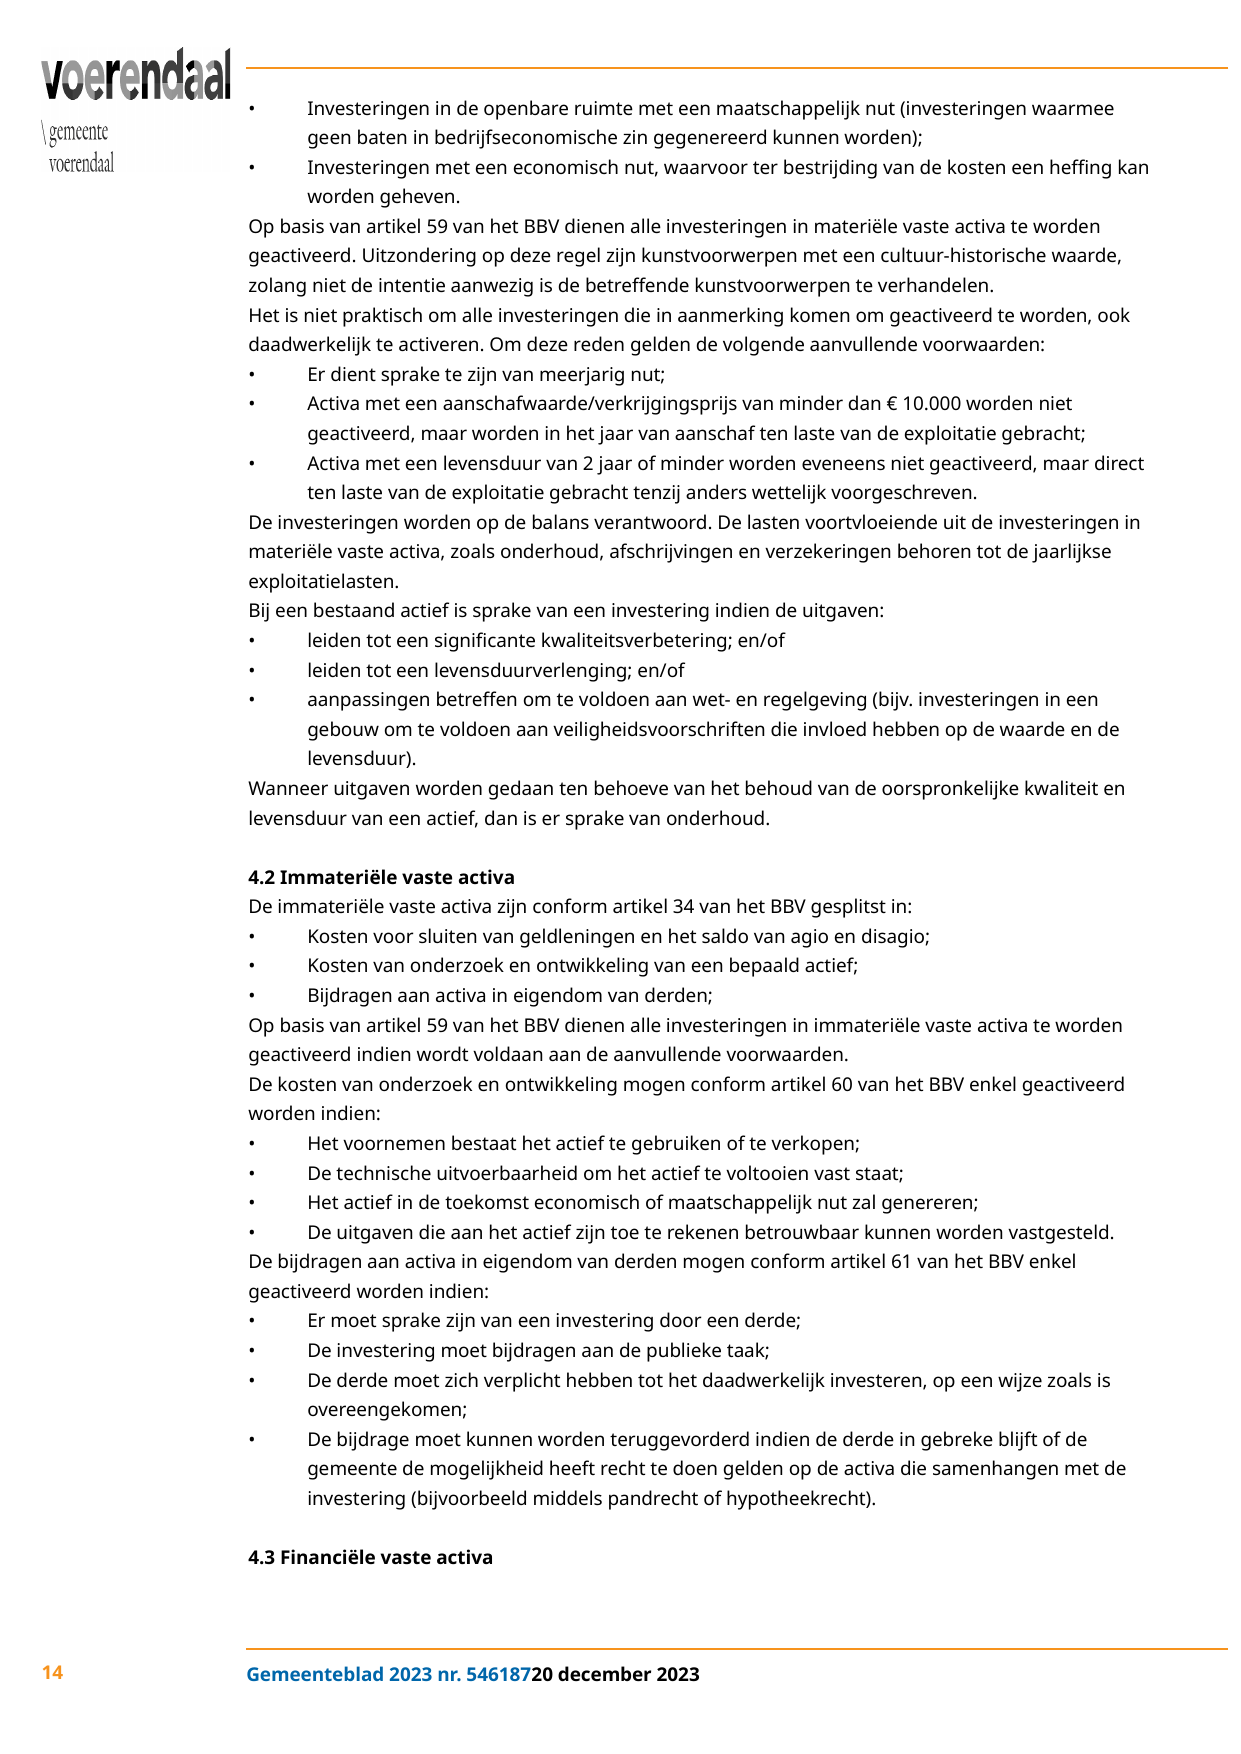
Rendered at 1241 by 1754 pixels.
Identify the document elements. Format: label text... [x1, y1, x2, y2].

picture [41, 47, 231, 172]
text De bijdragen aan activa in eigendom van derden mogen conform artikel 61 van het BBV enkel geactiveerd worden indien: [248, 1248, 1152, 1304]
text De kosten van onderzoek en ontwikkeling mogen conform artikel 60 van het BBV enkel geactiveerd worden indien: [248, 1071, 1152, 1126]
list Activa met een aanschafwaarde/verkrijgingsprijs van minder dan € 10.000 worden niet geactiveerd, maar worden in het jaar van aanschaf ten laste van de exploitatie gebracht; [248, 391, 1152, 446]
text Op basis van artikel 59 van het BBV dienen alle investeringen in materiële vaste activa te worden geactiveerd. Uitzondering op deze regel zijn kunstvoorwerpen met een cultuur-historische waarde, zolang niet de intentie aanwezig is de betreffende kunstvoorwerpen te verhandelen. [248, 213, 1152, 298]
text 4.2 Immateriële vaste activa [248, 864, 1152, 890]
text 4.3 Financiële vaste activa [248, 1544, 1152, 1570]
list Kosten voor sluiten van geldleningen en het saldo van agio en disagio; [248, 923, 1152, 949]
text Wanneer uitgaven worden gedaan ten behoeve van het behoud van de oorspronkelijke kwaliteit en levensduur van een actief, dan is er sprake van onderhoud. [248, 775, 1152, 831]
list leiden tot een levensduurverlenging; en/of [248, 657, 1152, 683]
text Op basis van artikel 59 van het BBV dienen alle investeringen in immateriële vaste activa te worden geactiveerd indien wordt voldaan aan de aanvullende voorwaarden. [248, 1012, 1152, 1067]
list De technische uitvoerbaarheid om het actief te voltooien vast staat; [248, 1160, 1152, 1186]
text De immateriële vaste activa zijn conform artikel 34 van het BBV gesplitst in: [248, 893, 1152, 919]
list Het voornemen bestaat het actief te gebruiken of te verkopen; [248, 1130, 1152, 1156]
list leiden tot een significante kwaliteitsverbetering; en/of [248, 627, 1152, 653]
list Er moet sprake zijn van een investering door een derde; [248, 1308, 1152, 1333]
list Investeringen met een economisch nut, waarvoor ter bestrijding van de kosten een heffing kan worden geheven. [248, 154, 1152, 209]
list Activa met een levensduur van 2 jaar of minder worden eveneens niet geactiveerd, maar direct ten laste van de exploitatie gebracht tenzij anders wettelijk voorgeschreven. [248, 450, 1152, 505]
list Er dient sprake te zijn van meerjarig nut; [248, 361, 1152, 387]
text Bij een bestaand actief is sprake van een investering indien de uitgaven: [248, 598, 1152, 623]
list aanpassingen betreffen om te voldoen aan wet- en regelgeving (bijv. investeringen in een gebouw om te voldoen aan veiligheidsvoorschriften die invloed hebben op de waarde en de levensduur). [248, 686, 1152, 771]
list De derde moet zich verplicht hebben tot het daadwerkelijk investeren, op een wijze zoals is overeengekomen; [248, 1367, 1152, 1422]
text De investeringen worden op de balans verantwoord. De lasten voortvloeiende uit de investeringen in materiële vaste activa, zoals onderhoud, afschrijvingen en verzekeringen behoren tot de jaarlijkse exploitatielasten. [248, 509, 1152, 594]
text Het is niet praktisch om alle investeringen die in aanmerking komen om geactiveerd te worden, ook daadwerkelijk te activeren. Om deze reden gelden de volgende aanvullende voorwaarden: [248, 302, 1152, 357]
list Het actief in de toekomst economisch of maatschappelijk nut zal genereren; [248, 1189, 1152, 1215]
list Bijdragen aan activa in eigendom van derden; [248, 982, 1152, 1008]
list De bijdrage moet kunnen worden teruggevorderd indien de derde in gebreke blijft of de gemeente de mogelijkheid heeft recht te doen gelden op de activa die samenhangen met de investering (bijvoorbeeld middels pandrecht of hypotheekrecht). [248, 1426, 1152, 1511]
list De investering moet bijdragen aan de publieke taak; [248, 1337, 1152, 1363]
list Investeringen in de openbare ruimte met een maatschappelijk nut (investeringen waarmee geen baten in bedrijfseconomische zin gegenereerd kunnen worden); [248, 95, 1152, 150]
list Kosten van onderzoek en ontwikkeling van een bepaald actief; [248, 953, 1152, 978]
list De uitgaven die aan het actief zijn toe te rekenen betrouwbaar kunnen worden vastgesteld. [248, 1219, 1152, 1245]
